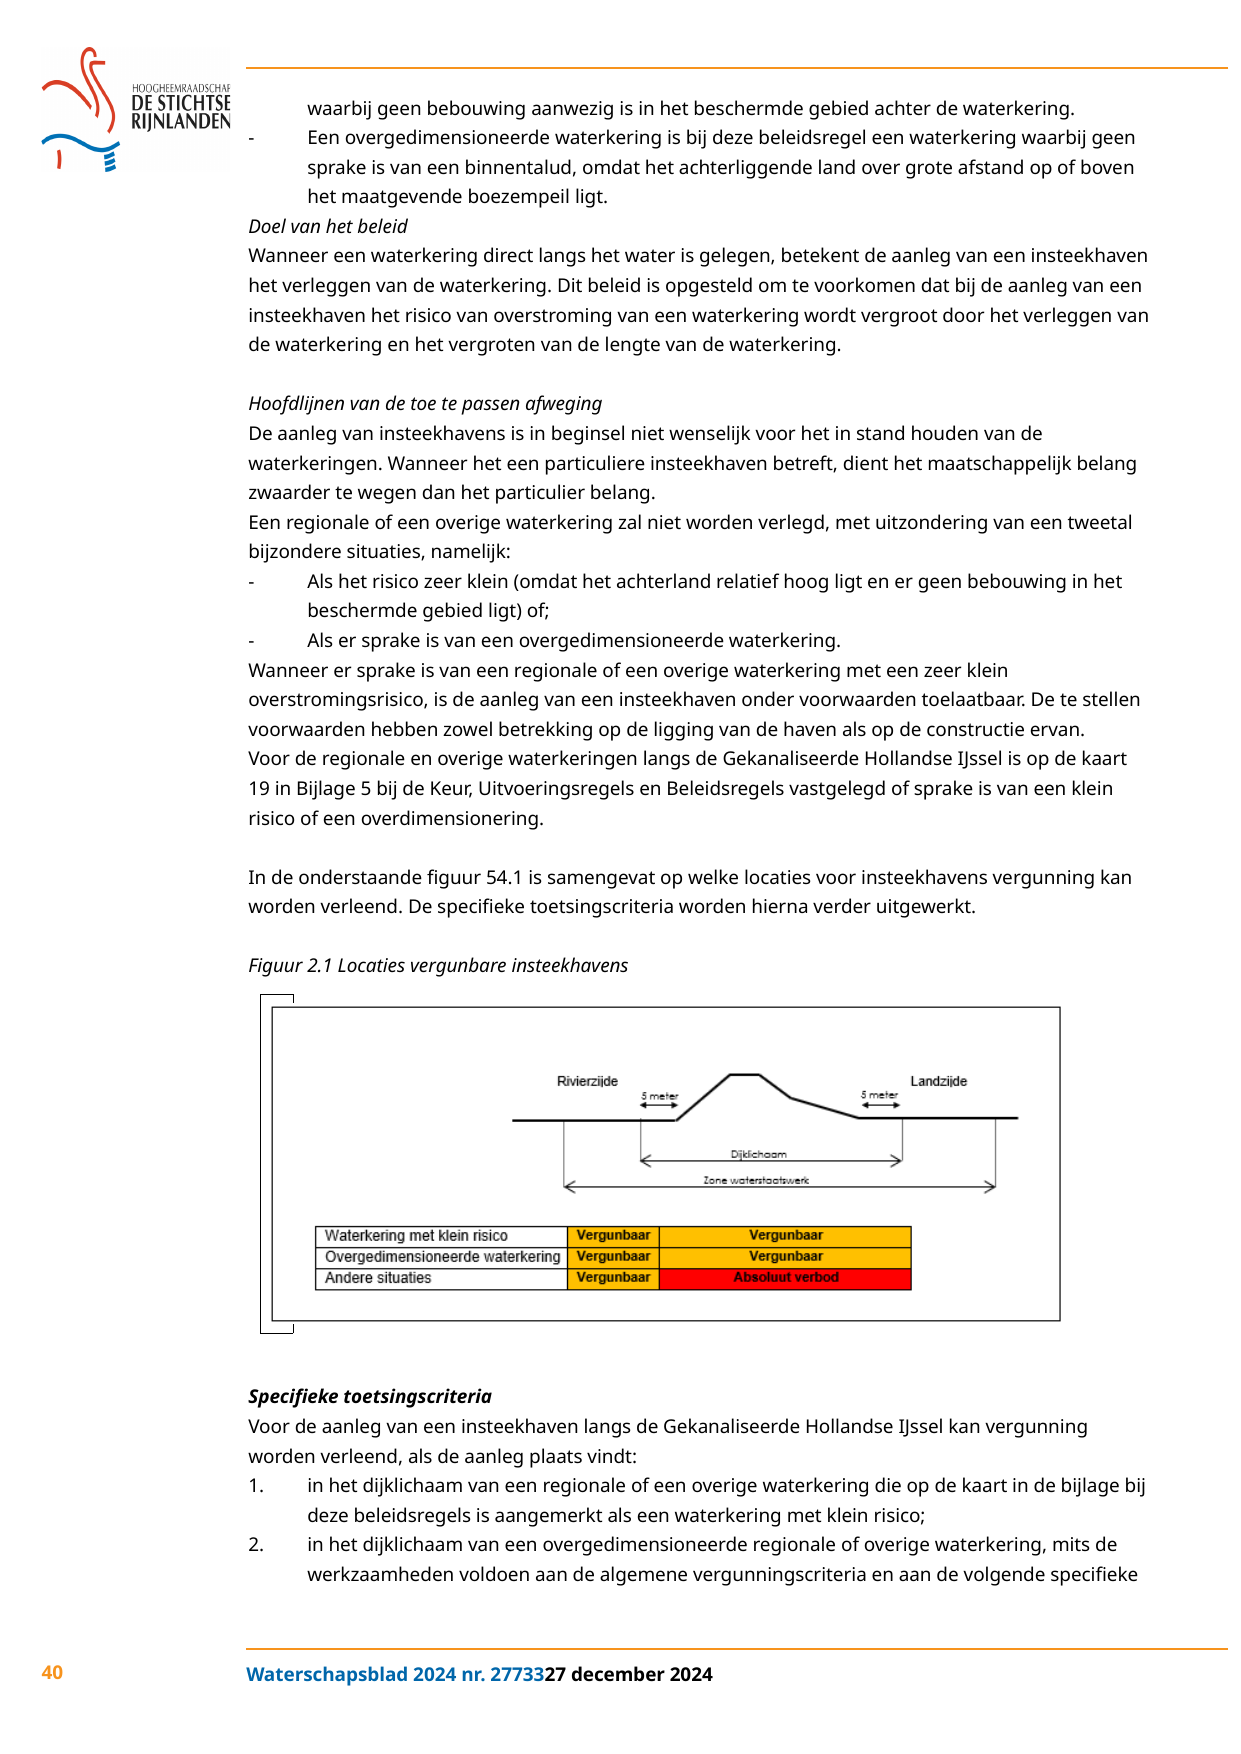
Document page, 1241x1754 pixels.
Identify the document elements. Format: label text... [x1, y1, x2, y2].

list Als het risico zeer klein (omdat het achterland relatief hoog ligt en er geen bebouwing in het beschermde gebied ligt) of; [248, 568, 1152, 623]
text Specifieke toetsingscriteria [248, 1384, 1152, 1409]
text Voor de aanleg van een insteekhaven langs de Gekanaliseerde Hollandse IJssel kan vergunning worden verleend, als de aanleg plaats vindt: [248, 1413, 1152, 1468]
text Voor de regionale en overige waterkeringen langs de Gekanaliseerde Hollandse IJssel is op de kaart 19 in Bijlage 5 bij de Keur, Uitvoeringsregels en Beleidsregels vastgelegd of sprake is van een klein risico of een overdimensionering. [248, 746, 1152, 831]
list Als er sprake is van een overgedimensioneerde waterkering. [248, 627, 1152, 653]
picture [268, 1003, 1067, 1324]
text Hoofdlijnen van de toe te passen afweging [248, 391, 1152, 416]
text Een regionale of een overige waterkering zal niet worden verlegd, met uitzondering van een tweetal bijzondere situaties, namelijk: [248, 509, 1152, 564]
text Wanneer er sprake is van een regionale of een overige waterkering met een zeer klein overstromingsrisico, is de aanleg van een insteekhaven onder voorwaarden toelaatbaar. De te stellen voorwaarden hebben zowel betrekking op de ligging van de haven als op de constructie ervan. [248, 657, 1152, 742]
text Figuur 2.1 Locaties vergunbare insteekhavens [248, 953, 1152, 978]
text Doel van het beleid [248, 213, 1152, 239]
text Wanneer een waterkering direct langs het water is gelegen, betekent de aanleg van een insteekhaven het verleggen van de waterkering. Dit beleid is opgesteld om te voorkomen dat bij de aanleg van een insteekhaven het risico van overstroming van een waterkering wordt vergroot door het verleggen van de waterkering en het vergroten van de lengte van de waterkering. [248, 243, 1152, 357]
list Een overgedimensioneerde waterkering is bij deze beleidsregel een waterkering waarbij geen sprake is van een binnentalud, omdat het achterliggende land over grote afstand op of boven het maatgevende boezempeil ligt. [248, 124, 1152, 209]
text De aanleg van insteekhavens is in beginsel niet wenselijk voor het in stand houden van de waterkeringen. Wanneer het een particuliere insteekhaven betreft, dient het maatschappelijk belang zwaarder te wegen dan het particulier belang. [248, 420, 1152, 505]
list in het dijklichaam van een overgedimensioneerde regionale of overige waterkering, mits de werkzaamheden voldoen aan de algemene vergunningscriteria en aan de volgende specifieke [248, 1532, 1152, 1587]
list in het dijklichaam van een regionale of een overige waterkering die op de kaart in de bijlage bij deze beleidsregels is aangemerkt als een waterkering met klein risico; [248, 1472, 1152, 1528]
list waarbij geen bebouwing aanwezig is in het beschermde gebied achter de waterkering. [248, 95, 1152, 121]
text In de onderstaande figuur 54.1 is samengevat op welke locaties voor insteekhavens vergunning kan worden verleend. De specifieke toetsingscriteria worden hierna verder uitgewerkt. [248, 864, 1152, 919]
picture [41, 47, 231, 172]
